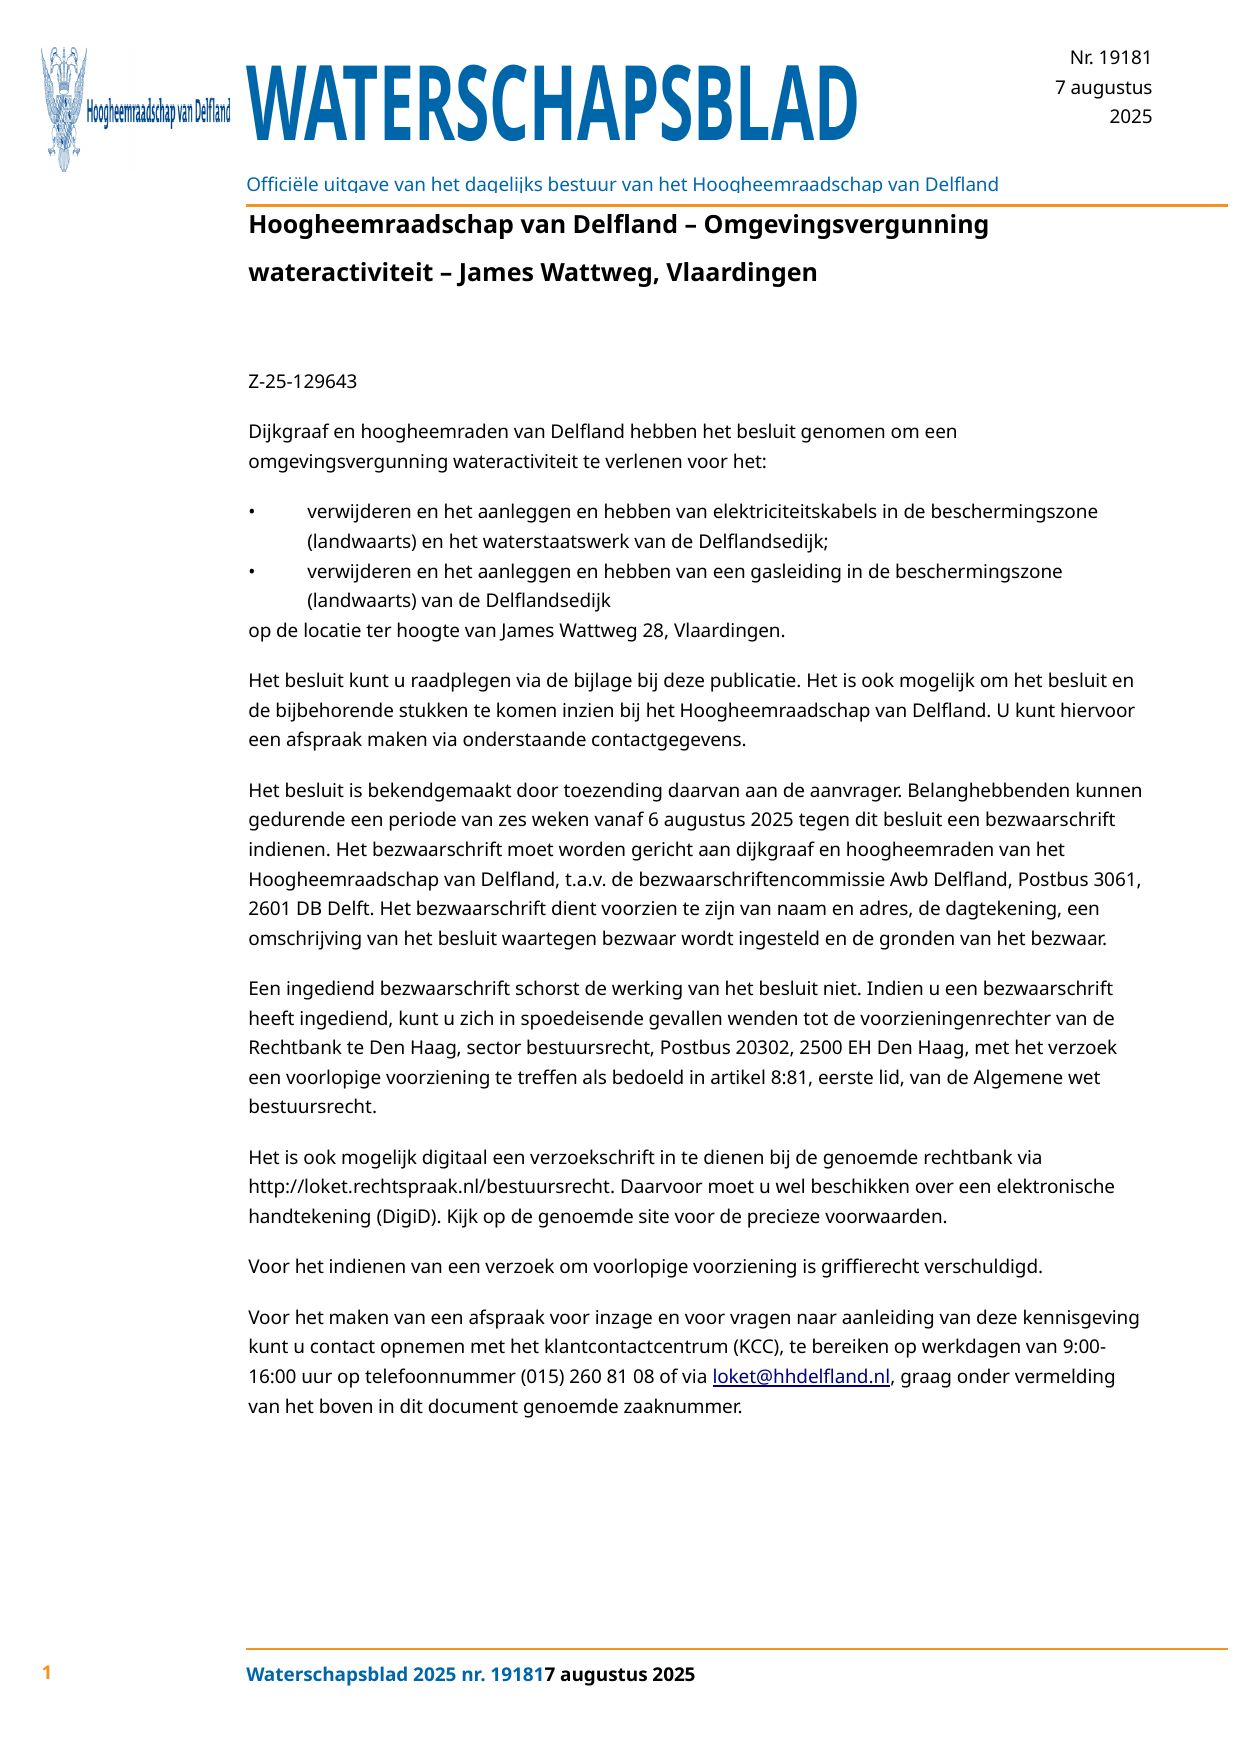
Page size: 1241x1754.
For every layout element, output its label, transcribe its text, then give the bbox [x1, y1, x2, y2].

text Het is ook mogelijk digitaal een verzoekschrift in te dienen bij de genoemde rechtbank via http://loket.rechtspraak.nl/bestuursrecht. Daarvoor moet u wel beschikken over een elektronische handtekening (DigiD). Kijk op de genoemde site voor de precieze voorwaarden. [248, 1144, 1152, 1229]
text Voor het indienen van een verzoek om voorlopige voorziening is griffierecht verschuldigd. [248, 1254, 1152, 1279]
list verwijderen en het aanleggen en hebben van een gasleiding in de beschermingszone (landwaarts) van de Delflandsedijk [248, 558, 1152, 613]
text Het besluit is bekendgemaakt door toezending daarvan aan de aanvrager. Belanghebbenden kunnen gedurende een periode van zes weken vanaf 6 augustus 2025 tegen dit besluit een bezwaarschrift indienen. Het bezwaarschrift moet worden gericht aan dijkgraaf en hoogheemraden van het Hoogheemraadschap van Delfland, t.a.v. de bezwaarschriftencommissie Awb Delfland, Postbus 3061, 2601 DB Delft. Het bezwaarschrift dient voorzien te zijn van naam en adres, de dagtekening, een omschrijving van het besluit waartegen bezwaar wordt ingesteld en de gronden van het bezwaar. [248, 777, 1152, 951]
text Voor het maken van een afspraak voor inzage en voor vragen naar aanleiding van deze kennisgeving kunt u contact opnemen met het klantcontactcentrum (KCC), te bereiken op werkdagen van 9:00-16:00 uur op telefoonnummer (015) 260 81 08 of via loket@hhdelfland.nl, graag onder vermelding van het boven in dit document genoemde zaaknummer. [248, 1304, 1152, 1419]
text Z-25-129643 [248, 368, 1152, 394]
text Hoogheemraadschap van Delfland – Omgevingsvergunning wateractiviteit – James Wattweg, Vlaardingen [248, 207, 1152, 288]
text op de locatie ter hoogte van James Wattweg 28, Vlaardingen. [248, 617, 1152, 643]
text Een ingediend bezwaarschrift schorst de werking van het besluit niet. Indien u een bezwaarschrift heeft ingediend, kunt u zich in spoedeisende gevallen wenden tot de voorzieningenrechter van de Rechtbank te Den Haag, sector bestuursrecht, Postbus 20302, 2500 EH Den Haag, met het verzoek een voorlopige voorziening te treffen als bedoeld in artikel 8:81, eerste lid, van de Algemene wet bestuursrecht. [248, 975, 1152, 1119]
text Dijkgraaf en hoogheemraden van Delfland hebben het besluit genomen om een omgevingsvergunning wateractiviteit te verlenen voor het: [248, 419, 1152, 474]
picture [41, 47, 231, 172]
text Het besluit kunt u raadplegen via de bijlage bij deze publicatie. Het is ook mogelijk om het besluit en de bijbehorende stukken te komen inzien bij het Hoogheemraadschap van Delfland. U kunt hiervoor een afspraak maken via onderstaande contactgegevens. [248, 667, 1152, 752]
list verwijderen en het aanleggen en hebben van elektriciteitskabels in de beschermingszone (landwaarts) en het waterstaatswerk van de Delflandsedijk; [248, 499, 1152, 554]
